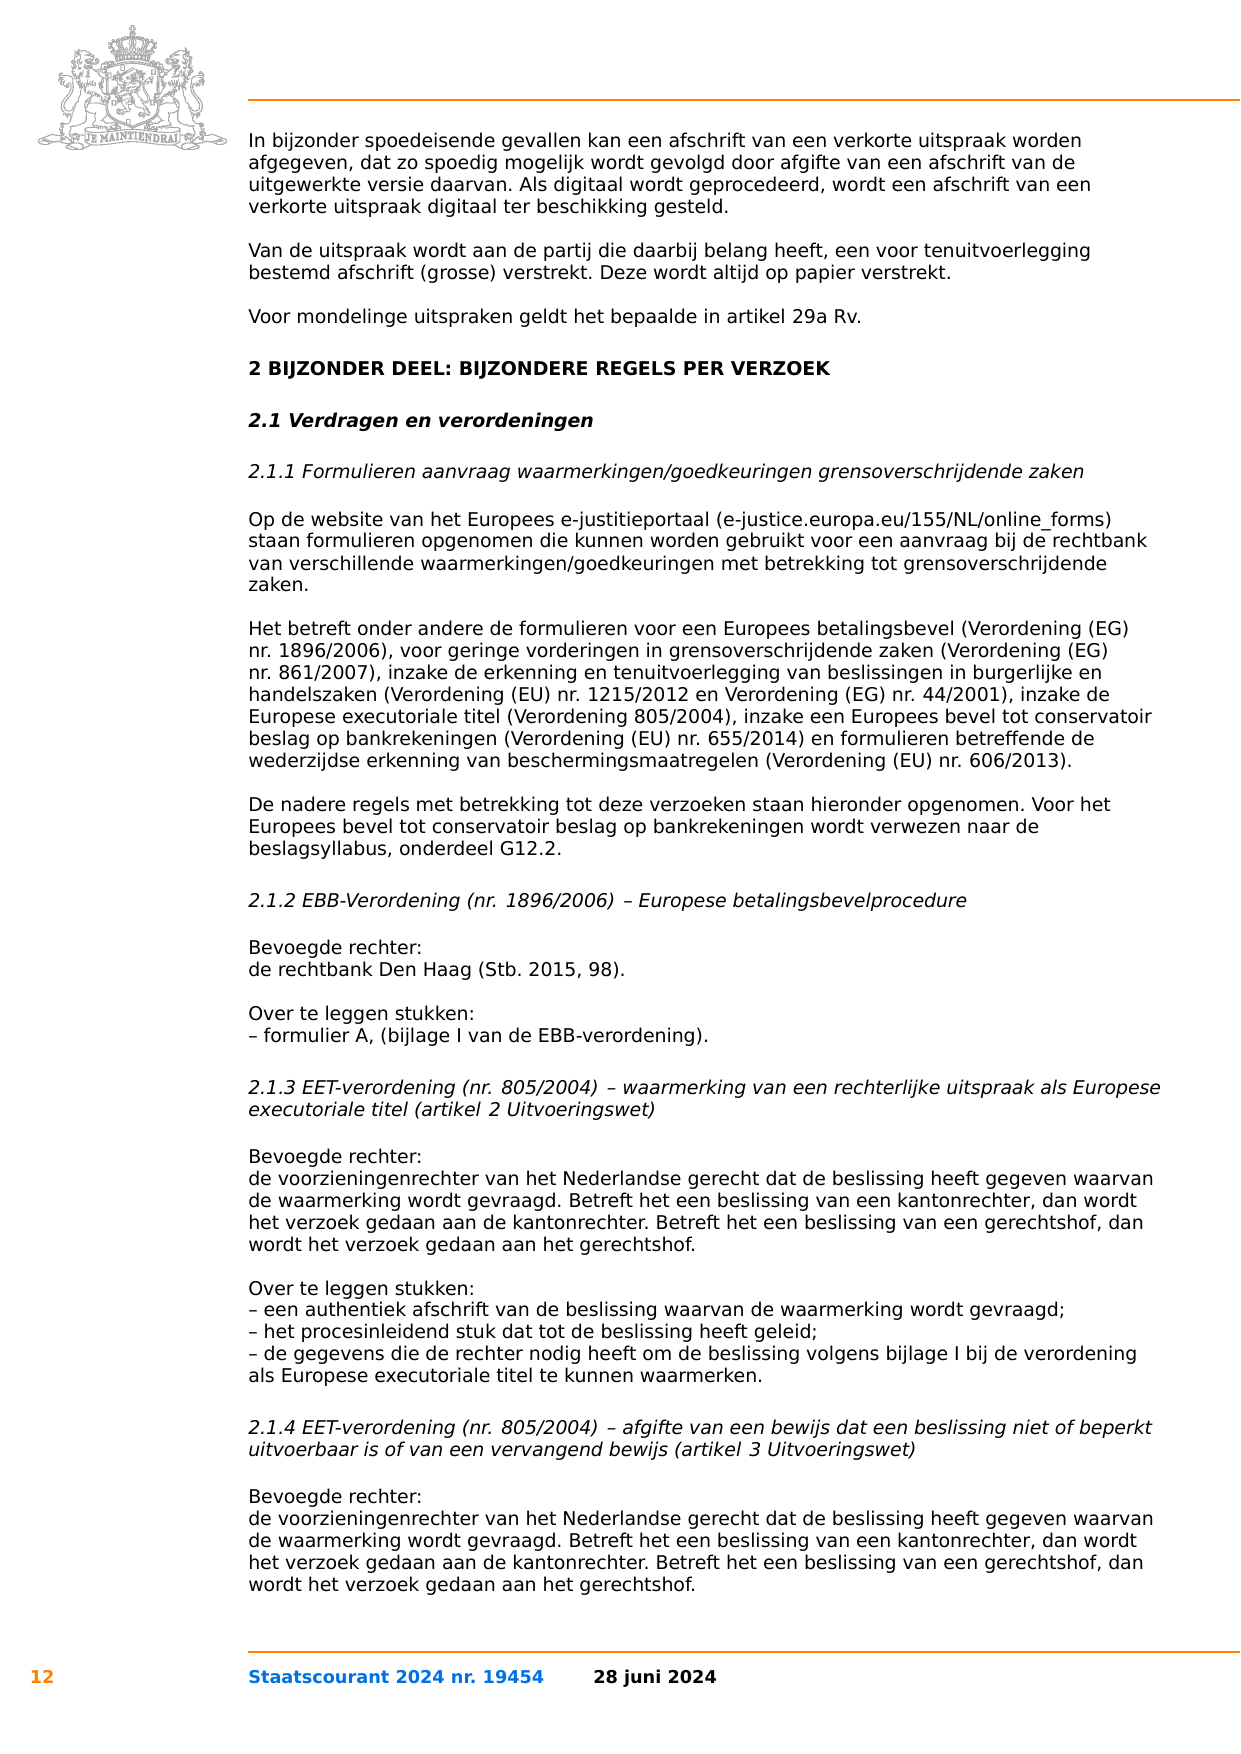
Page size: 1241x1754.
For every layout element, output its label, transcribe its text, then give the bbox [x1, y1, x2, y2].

text – een authentiek afschrift van de beslissing waarvan de waarmerking wordt gevraagd; [248, 1299, 1163, 1321]
text de voorzieningenrechter van het Nederlandse gerecht dat de beslissing heeft gegeven waarvan de waarmerking wordt gevraagd. Betreft het een beslissing van een kantonrechter, dan wordt het verzoek gedaan aan de kantonrechter. Betreft het een beslissing van een gerechtshof, dan wordt het verzoek gedaan aan het gerechtshof. [248, 1168, 1163, 1256]
text Voor mondelinge uitspraken geldt het bepaalde in artikel 29a Rv. [248, 306, 1163, 327]
subtitle 2.1.1 Formulieren aanvraag waarmerkingen/goedkeuringen grensoverschrijdende zaken [248, 461, 1163, 483]
subtitle 2.1.2 EBB-Verordening (nr. 1896/2006) – Europese betalingsbevelprocedure [248, 890, 1163, 912]
text Het betreft onder andere de formulieren voor een Europees betalingsbevel (Verordening (EG) nr. 1896/2006), voor geringe vorderingen in grensoverschrijdende zaken (Verordening (EG) nr. 861/2007), inzake de erkenning en tenuitvoerlegging van beslissingen in burgerlijke en handelszaken (Verordening (EU) nr. 1215/2012 en Verordening (EG) nr. 44/2001), inzake de Europese executoriale titel (Verordening 805/2004), inzake een Europees bevel tot conservatoir beslag op bankrekeningen (Verordening (EU) nr. 655/2014) en formulieren betreffende de wederzijdse erkenning van beschermingsmaatregelen (Verordening (EU) nr. 606/2013). [248, 618, 1163, 772]
text Over te leggen stukken: [248, 1277, 1163, 1299]
text Bevoegde rechter: [248, 937, 1163, 959]
picture [38, 25, 227, 150]
text De nadere regels met betrekking tot deze verzoeken staan hieronder opgenomen. Voor het Europees bevel tot conservatoir beslag op bankrekeningen wordt verwezen naar de beslagsyllabus, onderdeel G12.2. [248, 794, 1163, 860]
text Bevoegde rechter: [248, 1486, 1163, 1508]
subtitle 2.1.3 EET-verordening (nr. 805/2004) – waarmerking van een rechterlijke uitspraak als Europese executoriale titel (artikel 2 Uitvoeringswet) [248, 1077, 1163, 1121]
text – de gegevens die de rechter nodig heeft om de beslissing volgens bijlage I bij de verordening als Europese executoriale titel te kunnen waarmerken. [248, 1343, 1163, 1387]
text Over te leggen stukken: [248, 1003, 1163, 1025]
text In bijzonder spoedeisende gevallen kan een afschrift van een verkorte uitspraak worden afgegeven, dat zo spoedig mogelijk wordt gevolgd door afgifte van een afschrift van de uitgewerkte versie daarvan. Als digitaal wordt geprocedeerd, wordt een afschrift van een verkorte uitspraak digitaal ter beschikking gesteld. [248, 130, 1163, 218]
subtitle 2 BIJZONDER DEEL: BIJZONDERE REGELS PER VERZOEK [248, 357, 1163, 379]
text – formulier A, (bijlage I van de EBB-verordening). [248, 1025, 1163, 1047]
subtitle 2.1.4 EET-verordening (nr. 805/2004) – afgifte van een bewijs dat een beslissing niet of beperkt uitvoerbaar is of van een vervangend bewijs (artikel 3 Uitvoeringswet) [248, 1417, 1163, 1461]
text de rechtbank Den Haag (Stb. 2015, 98). [248, 959, 1163, 981]
text Van de uitspraak wordt aan de partij die daarbij belang heeft, een voor tenuitvoerlegging bestemd afschrift (grosse) verstrekt. Deze wordt altijd op papier verstrekt. [248, 240, 1163, 284]
text Bevoegde rechter: [248, 1146, 1163, 1168]
text Op de website van het Europees e-justitieportaal (e-justice.europa.eu/155/NL/online_forms) staan formulieren opgenomen die kunnen worden gebruikt voor een aanvraag bij de rechtbank van verschillende waarmerkingen/goedkeuringen met betrekking tot grensoverschrijdende zaken. [248, 508, 1163, 596]
text de voorzieningenrechter van het Nederlandse gerecht dat de beslissing heeft gegeven waarvan de waarmerking wordt gevraagd. Betreft het een beslissing van een kantonrechter, dan wordt het verzoek gedaan aan de kantonrechter. Betreft het een beslissing van een gerechtshof, dan wordt het verzoek gedaan aan het gerechtshof. [248, 1508, 1163, 1596]
subtitle 2.1 Verdragen en verordeningen [248, 409, 1163, 431]
text – het procesinleidend stuk dat tot de beslissing heeft geleid; [248, 1321, 1163, 1343]
